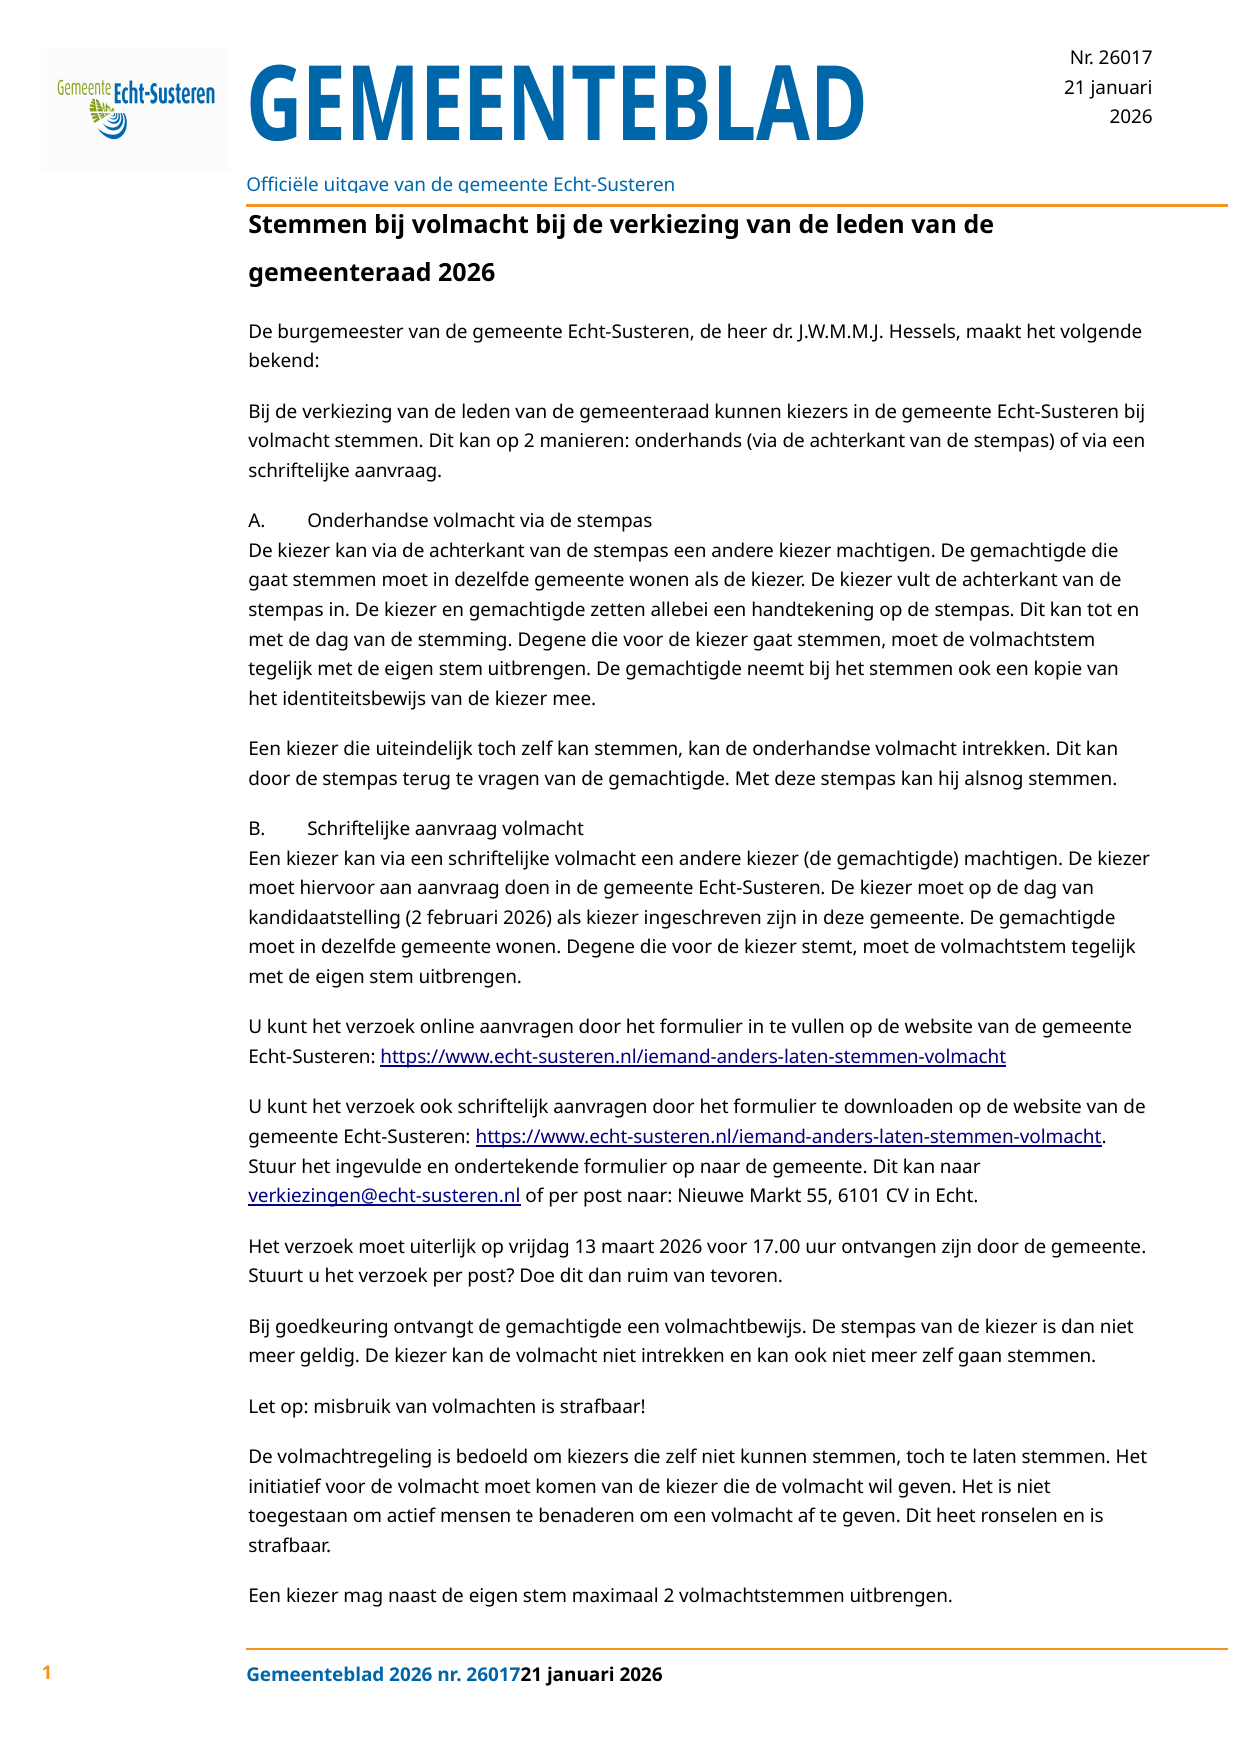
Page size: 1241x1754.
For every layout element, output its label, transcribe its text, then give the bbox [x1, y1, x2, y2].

text Het verzoek moet uiterlijk op vrijdag 13 maart 2026 voor 17.00 uur ontvangen zijn door de gemeente. Stuurt u het verzoek per post? Doe dit dan ruim van tevoren. [248, 1233, 1152, 1288]
text U kunt het verzoek ook schriftelijk aanvragen door het formulier te downloaden op de website van de gemeente Echt-Susteren: https://www.echt-susteren.nl/iemand-anders-laten-stemmen-volmacht. Stuur het ingevulde en ondertekende formulier op naar de gemeente. Dit kan naar verkiezingen@echt-susteren.nl of per post naar: Nieuwe Markt 55, 6101 CV in Echt. [248, 1094, 1152, 1208]
text Bij de verkiezing van de leden van de gemeenteraad kunnen kiezers in de gemeente Echt-Susteren bij volmacht stemmen. Dit kan op 2 manieren: onderhands (via de achterkant van de stempas) of via een schriftelijke aanvraag. [248, 398, 1152, 483]
text Bij goedkeuring ontvangt de gemachtigde een volmachtbewijs. De stempas van de kiezer is dan niet meer geldig. De kiezer kan de volmacht niet intrekken en kan ook niet meer zelf gaan stemmen. [248, 1313, 1152, 1368]
list Schriftelijke aanvraag volmacht [248, 815, 1152, 841]
list Onderhandse volmacht via de stempas [248, 507, 1152, 533]
text De volmachtregeling is bedoeld om kiezers die zelf niet kunnen stemmen, toch te laten stemmen. Het initiatief voor de volmacht moet komen van de kiezer die de volmacht wil geven. Het is niet toegestaan om actief mensen te benaderen om een volmacht af te geven. Dit heet ronselen en is strafbaar. [248, 1443, 1152, 1558]
text Let op: misbruik van volmachten is strafbaar! [248, 1393, 1152, 1419]
text Een kiezer kan via een schriftelijke volmacht een andere kiezer (de gemachtigde) machtigen. De kiezer moet hiervoor aan aanvraag doen in de gemeente Echt-Susteren. De kiezer moet op de dag van kandidaatstelling (2 februari 2026) als kiezer ingeschreven zijn in deze gemeente. De gemachtigde moet in dezelfde gemeente wonen. Degene die voor de kiezer stemt, moet de volmachtstem tegelijk met de eigen stem uitbrengen. [248, 845, 1152, 989]
text De burgemeester van de gemeente Echt-Susteren, de heer dr. J.W.M.M.J. Hessels, maakt het volgende bekend: [248, 318, 1152, 373]
picture [41, 47, 231, 172]
text Een kiezer die uiteindelijk toch zelf kan stemmen, kan de onderhandse volmacht intrekken. Dit kan door de stempas terug te vragen van de gemachtigde. Met deze stempas kan hij alsnog stemmen. [248, 735, 1152, 791]
text U kunt het verzoek online aanvragen door het formulier in te vullen op de website van de gemeente Echt-Susteren: https://www.echt-susteren.nl/iemand-anders-laten-stemmen-volmacht [248, 1014, 1152, 1069]
text Stemmen bij volmacht bij de verkiezing van de leden van de gemeenteraad 2026 [248, 207, 1152, 288]
text De kiezer kan via de achterkant van de stempas een andere kiezer machtigen. De gemachtigde die gaat stemmen moet in dezelfde gemeente wonen als de kiezer. De kiezer vult de achterkant van de stempas in. De kiezer en gemachtigde zetten allebei een handtekening op de stempas. Dit kan tot en met de dag van de stemming. Degene die voor de kiezer gaat stemmen, moet de volmachtstem tegelijk met de eigen stem uitbrengen. De gemachtigde neemt bij het stemmen ook een kopie van het identiteitsbewijs van de kiezer mee. [248, 537, 1152, 711]
text Een kiezer mag naast de eigen stem maximaal 2 volmachtstemmen uitbrengen. [248, 1582, 1152, 1608]
